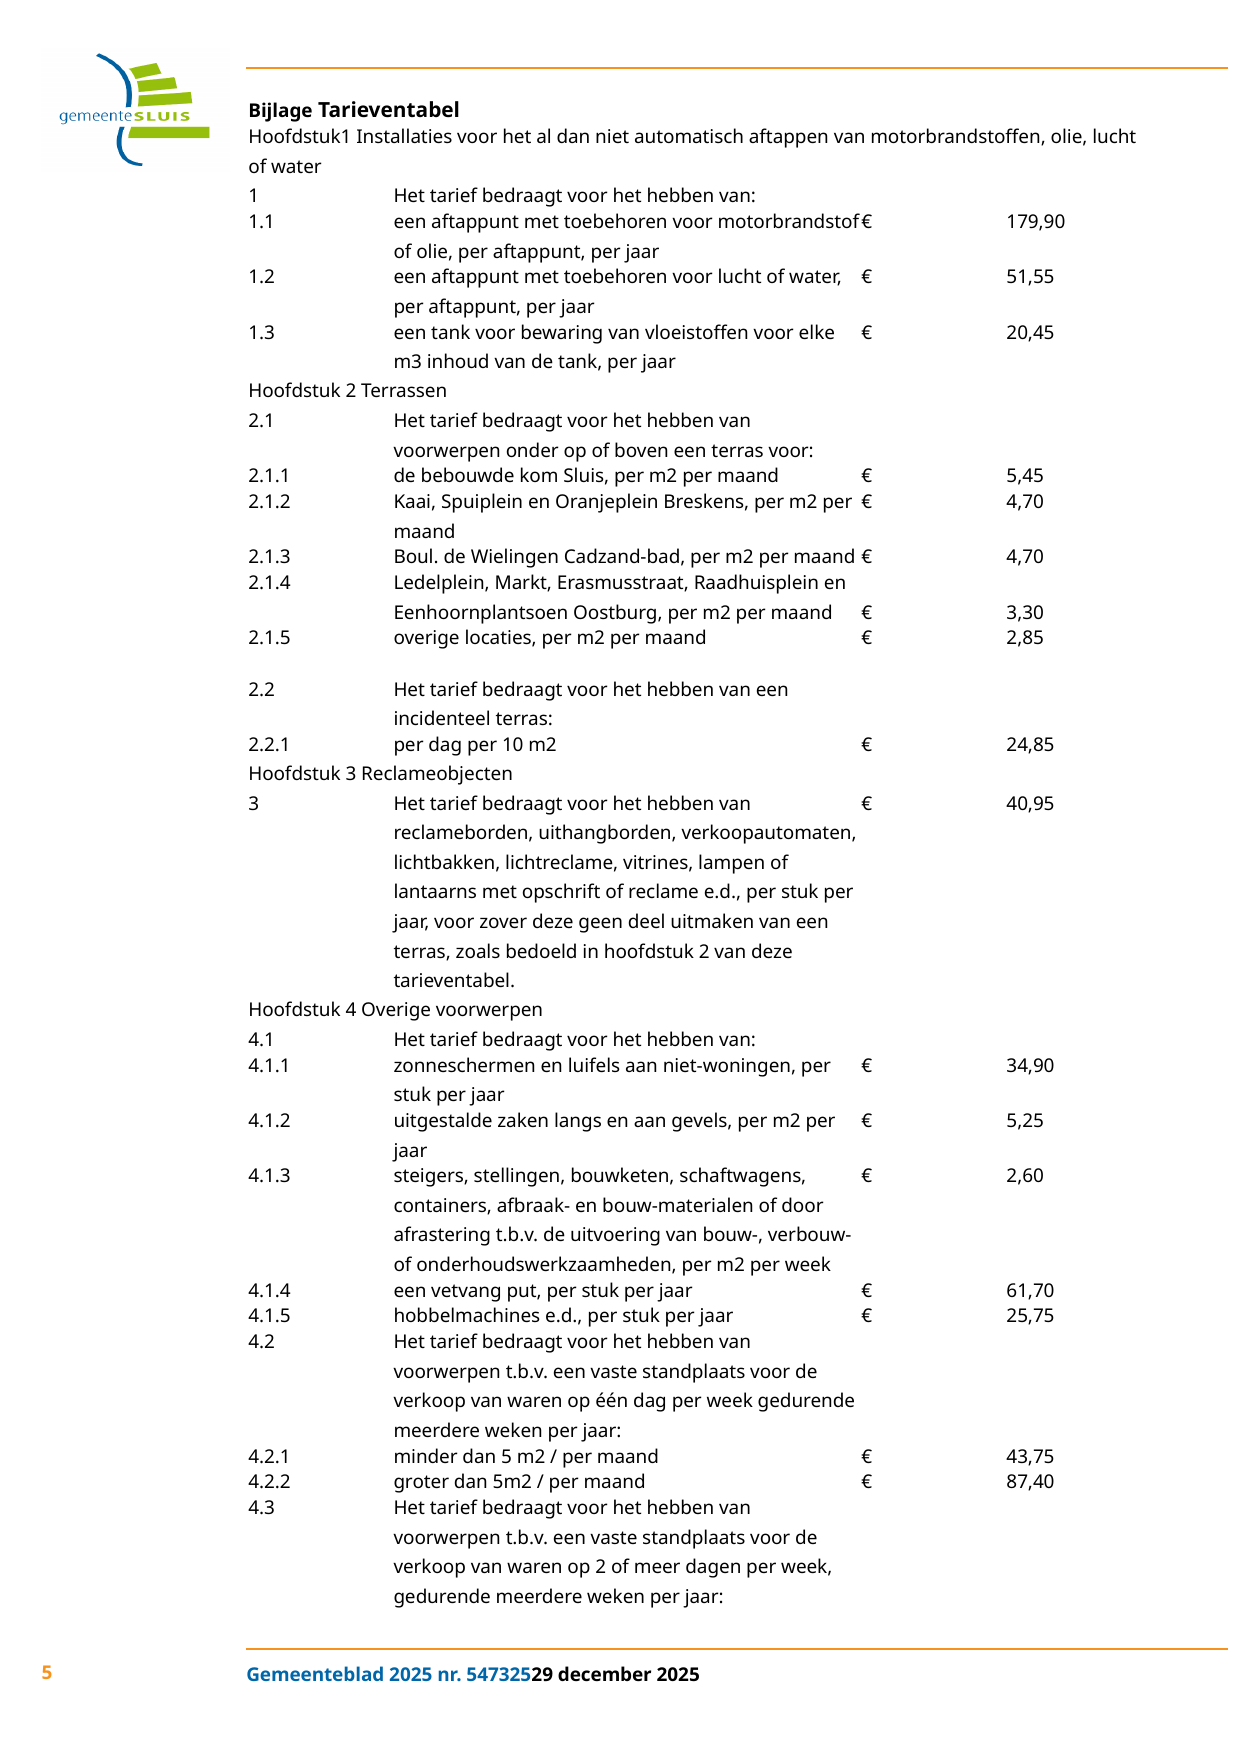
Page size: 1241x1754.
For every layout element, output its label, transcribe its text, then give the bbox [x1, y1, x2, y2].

table_cell 1.3 [248, 319, 393, 374]
table_cell [1006, 676, 1152, 731]
table_cell steigers, stellingen, bouwketen, schaftwagens, containers, afbraak- en bouw-materialen of door afrastering t.b.v. de uitvoering van bouw-, verbouw- of onderhoudswerkzaamheden, per m2 per week [393, 1163, 861, 1277]
table_cell [1006, 650, 1152, 676]
table_header € [861, 790, 1006, 993]
table_cell 4.1.5 [248, 1303, 393, 1328]
table_cell 3,30 [1006, 569, 1152, 624]
table_cell 2.1.1 [248, 463, 393, 488]
picture [41, 47, 231, 172]
table_cell € [861, 544, 1006, 569]
table_cell € [861, 625, 1006, 650]
table_header Het tarief bedraagt voor het hebben van reclameborden, uithangborden, verkoopautomaten, lichtbakken, lichtreclame, vitrines, lampen of lantaarns met opschrift of reclame e.d., per stuk per jaar, voor zover deze geen deel uitmaken van een terras, zoals bedoeld in hoofdstuk 2 van deze tarieventabel. [393, 790, 861, 993]
table_cell 2,60 [1006, 1163, 1152, 1277]
table_cell 1.2 [248, 264, 393, 319]
table_cell 4.3 [248, 1494, 393, 1609]
table_cell 87,40 [1006, 1469, 1152, 1494]
table_header 4.1 [248, 1026, 393, 1052]
table_cell een aftappunt met toebehoren voor motorbrandstof of olie, per aftappunt, per jaar [393, 208, 861, 264]
text Hoofdstuk 4 Overige voorwerpen [248, 996, 1152, 1022]
text Hoofdstuk1 Installaties voor het al dan niet automatisch aftappen van motorbrandstoffen, olie, lucht of water [248, 123, 1152, 179]
table_cell 4.1.2 [248, 1107, 393, 1162]
table_cell 2,85 [1006, 625, 1152, 650]
table_cell [1006, 1329, 1152, 1443]
table_cell 4.1.3 [248, 1163, 393, 1277]
table_cell 1.1 [248, 208, 393, 264]
table_header [861, 407, 1006, 462]
table_cell € [861, 1469, 1006, 1494]
table_cell € [861, 1107, 1006, 1162]
table_cell Het tarief bedraagt voor het hebben van voorwerpen t.b.v. een vaste standplaats voor de verkoop van waren op één dag per week gedurende meerdere weken per jaar: [393, 1329, 861, 1443]
table_cell [861, 650, 1006, 676]
table_cell € [861, 1277, 1006, 1303]
table_cell 2.2.1 [248, 731, 393, 757]
table_cell zonneschermen en luifels aan niet-woningen, per stuk per jaar [393, 1052, 861, 1107]
table_cell 34,90 [1006, 1052, 1152, 1107]
table_cell overige locaties, per m2 per maand [393, 625, 861, 650]
table_cell [861, 676, 1006, 731]
table_cell € [861, 319, 1006, 374]
table_cell [861, 1494, 1006, 1609]
table_cell [861, 1329, 1006, 1443]
table_cell uitgestalde zaken langs en aan gevels, per m2 per jaar [393, 1107, 861, 1162]
table_cell Boul. de Wielingen Cadzand-bad, per m2 per maand [393, 544, 861, 569]
table_cell [248, 650, 393, 676]
table_cell € [861, 463, 1006, 488]
table_cell 25,75 [1006, 1303, 1152, 1328]
table_header [861, 1026, 1006, 1052]
table_cell 4,70 [1006, 488, 1152, 543]
table_cell een tank voor bewaring van vloeistoffen voor elke m3 inhoud van de tank, per jaar [393, 319, 861, 374]
table_cell Kaai, Spuiplein en Oranjeplein Breskens, per m2 per maand [393, 488, 861, 543]
table_cell per dag per 10 m2 [393, 731, 861, 757]
table_cell 4.1.4 [248, 1277, 393, 1303]
table_cell [393, 650, 861, 676]
table_header [1006, 1026, 1152, 1052]
table_header 3 [248, 790, 393, 993]
table_cell 24,85 [1006, 731, 1152, 757]
table_cell 5,45 [1006, 463, 1152, 488]
table_cell € [861, 264, 1006, 319]
table_cell Het tarief bedraagt voor het hebben van voorwerpen t.b.v. een vaste standplaats voor de verkoop van waren op 2 of meer dagen per week, gedurende meerdere weken per jaar: [393, 1494, 861, 1609]
table_cell 2.1.4 [248, 569, 393, 624]
table_cell 4,70 [1006, 544, 1152, 569]
table_cell minder dan 5 m2 / per maand [393, 1443, 861, 1469]
table_header 40,95 [1006, 790, 1152, 993]
text Hoofdstuk 3 Reclameobjecten [248, 760, 1152, 786]
table_cell 4.2.2 [248, 1469, 393, 1494]
table_header 1 [248, 183, 393, 208]
table_cell € [861, 1052, 1006, 1107]
table_cell € [861, 208, 1006, 264]
table_cell 20,45 [1006, 319, 1152, 374]
table_cell € [861, 731, 1006, 757]
table_cell 2.1.3 [248, 544, 393, 569]
table_cell € [861, 1443, 1006, 1469]
table_cell 2.2 [248, 676, 393, 731]
table_cell een aftappunt met toebehoren voor lucht of water, per aftappunt, per jaar [393, 264, 861, 319]
table_cell groter dan 5m2 / per maand [393, 1469, 861, 1494]
table_header Het tarief bedraagt voor het hebben van: [393, 183, 861, 208]
table_cell [1006, 1494, 1152, 1609]
table_header [1006, 407, 1152, 462]
table_cell een vetvang put, per stuk per jaar [393, 1277, 861, 1303]
table_cell 2.1.2 [248, 488, 393, 543]
table_cell 4.2.1 [248, 1443, 393, 1469]
table_header 2.1 [248, 407, 393, 462]
table_cell 179,90 [1006, 208, 1152, 264]
table_cell 43,75 [1006, 1443, 1152, 1469]
table_cell 2.1.5 [248, 625, 393, 650]
table_cell 5,25 [1006, 1107, 1152, 1162]
table_cell € [861, 488, 1006, 543]
table_cell € [861, 1303, 1006, 1328]
table_cell 4.1.1 [248, 1052, 393, 1107]
table_cell € [861, 1163, 1006, 1277]
table_header Het tarief bedraagt voor het hebben van: [393, 1026, 861, 1052]
table_cell Het tarief bedraagt voor het hebben van een incidenteel terras: [393, 676, 861, 731]
table_cell € [861, 569, 1006, 624]
table_header Het tarief bedraagt voor het hebben van voorwerpen onder op of boven een terras voor: [393, 407, 861, 462]
text Hoofdstuk 2 Terrassen [248, 377, 1152, 403]
table_cell Ledelplein, Markt, Erasmusstraat, Raadhuisplein en Eenhoornplantsoen Oostburg, per m2 per maand [393, 569, 861, 624]
table_header [1006, 183, 1152, 208]
table_cell hobbelmachines e.d., per stuk per jaar [393, 1303, 861, 1328]
table_header [861, 183, 1006, 208]
table_cell 4.2 [248, 1329, 393, 1443]
table_cell 61,70 [1006, 1277, 1152, 1303]
table_cell de bebouwde kom Sluis, per m2 per maand [393, 463, 861, 488]
table_cell 51,55 [1006, 264, 1152, 319]
text Bijlage Tarieventabel [248, 95, 1152, 123]
